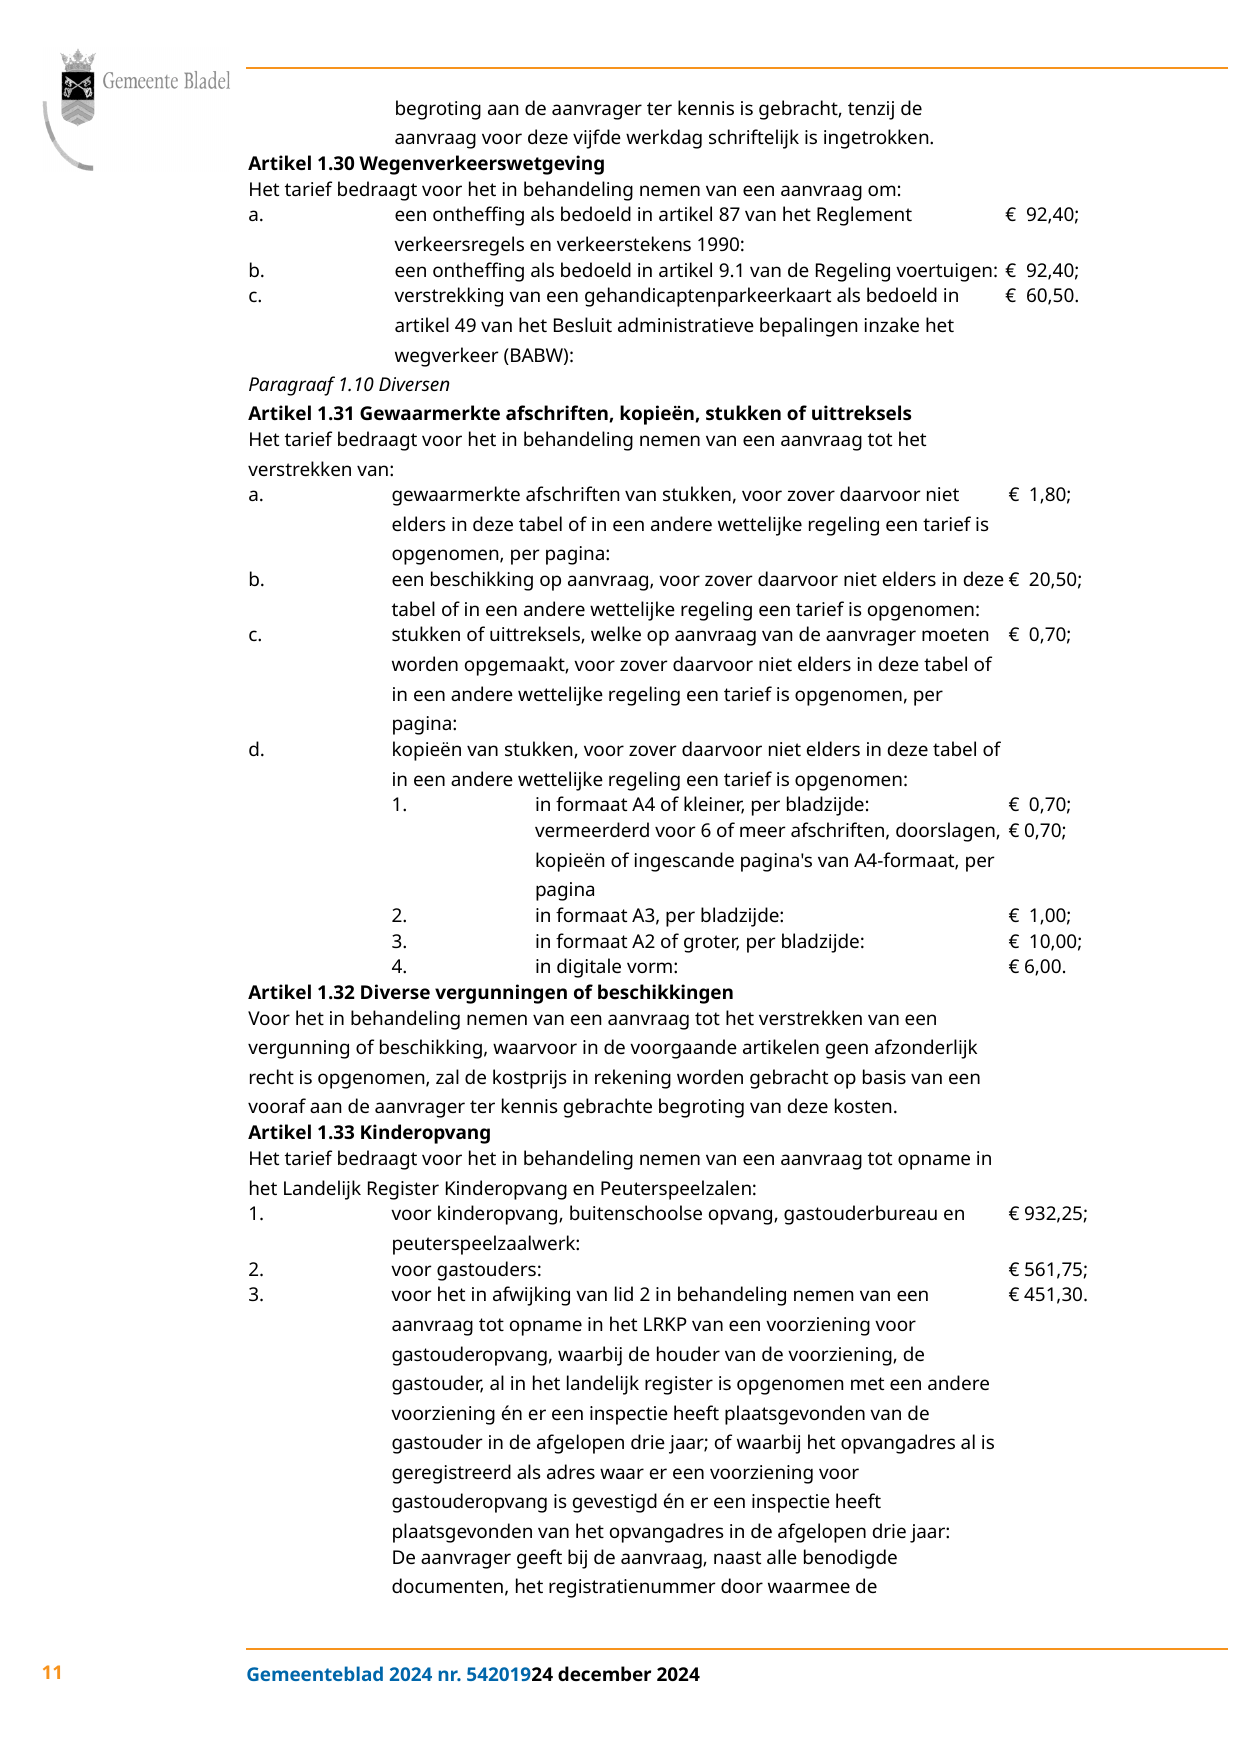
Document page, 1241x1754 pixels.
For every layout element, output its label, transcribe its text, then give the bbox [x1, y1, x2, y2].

table_cell in formaat A4 of kleiner, per bladzijde: [535, 791, 1008, 817]
table_cell stukken of uittreksels, welke op aanvraag van de aanvrager moeten worden opgemaakt, voor zover daarvoor niet elders in deze tabel of in een andere wettelijke regeling een tarief is opgenomen, per pagina: [391, 622, 1008, 736]
table_cell [1005, 150, 1152, 176]
table_cell [1008, 1145, 1152, 1201]
table_cell een beschikking op aanvraag, voor zover daarvoor niet elders in deze tabel of in een andere wettelijke regeling een tarief is opgenomen: [391, 566, 1008, 622]
table_cell [1008, 1120, 1152, 1145]
table_cell vermeerderd voor 6 of meer afschriften, doorslagen, kopieën of ingescande pagina's van A4-formaat, per pagina [535, 817, 1008, 902]
table_cell begroting aan de aanvrager ter kennis is gebracht, tenzij de aanvraag voor deze vijfde werkdag schriftelijk is ingetrokken. [394, 95, 1005, 150]
table_cell [248, 791, 391, 817]
table_cell Het tarief bedraagt voor het in behandeling nemen van een aanvraag tot het verstrekken van: [248, 426, 1008, 481]
table_cell in formaat A2 of groter, per bladzijde: [535, 928, 1008, 953]
table_cell [1005, 95, 1152, 150]
picture [41, 47, 231, 172]
table_cell voor kinderopvang, buitenschoolse opvang, gastouderbureau en peuterspeelzaalwerk: [391, 1201, 1008, 1256]
table_cell Voor het in behandeling nemen van een aanvraag tot het verstrekken van een vergunning of beschikking, waarvoor in de voorgaande artikelen geen afzonderlijk recht is opgenomen, zal de kostprijs in rekening worden gebracht op basis van een vooraf aan de aanvrager ter kennis gebrachte begroting van deze kosten. [248, 1005, 1008, 1119]
table_cell in digitale vorm: [535, 954, 1008, 979]
table_cell 1. [391, 791, 535, 817]
table_cell b. [248, 257, 394, 283]
table_cell € 1,80; [1008, 481, 1152, 566]
table_cell € 0,70; [1008, 622, 1152, 736]
text Paragraaf 1.10 Diversen [248, 371, 1152, 396]
table_cell € 6,00. [1008, 954, 1152, 979]
table_cell a. [248, 481, 391, 566]
table_cell € 92,40; [1005, 202, 1152, 257]
table_cell 1. [248, 1201, 391, 1256]
table_cell € 10,00; [1008, 928, 1152, 953]
table_cell € 561,75; [1008, 1256, 1152, 1282]
table_cell [248, 902, 391, 928]
table_cell d. [248, 736, 391, 791]
table_cell [391, 817, 535, 902]
table_cell € 60,50. [1005, 283, 1152, 367]
table_cell [1008, 736, 1152, 791]
table_cell voor gastouders: [391, 1256, 1008, 1282]
table_cell Het tarief bedraagt voor het in behandeling nemen van een aanvraag tot opname in het Landelijk Register Kinderopvang en Peuterspeelzalen: [248, 1145, 1008, 1201]
table_cell 3. [248, 1282, 391, 1544]
table_cell € 0,70; [1008, 817, 1152, 902]
table_cell verstrekking van een gehandicaptenparkeerkaart als bedoeld in artikel 49 van het Besluit administratieve bepalingen inzake het wegverkeer (BABW): [394, 283, 1005, 367]
table_cell gewaarmerkte afschriften van stukken, voor zover daarvoor niet elders in deze tabel of in een andere wettelijke regeling een tarief is opgenomen, per pagina: [391, 481, 1008, 566]
table_cell Het tarief bedraagt voor het in behandeling nemen van een aanvraag om: [248, 176, 1005, 202]
table_cell De aanvrager geeft bij de aanvraag, naast alle benodigde documenten, het registratienummer door waarmee de [391, 1544, 1008, 1599]
table_cell € 92,40; [1005, 257, 1152, 283]
table_cell € 1,00; [1008, 902, 1152, 928]
table_cell a. [248, 202, 394, 257]
table_cell kopieën van stukken, voor zover daarvoor niet elders in deze tabel of in een andere wettelijke regeling een tarief is opgenomen: [391, 736, 1008, 791]
table_cell € 451,30. [1008, 1282, 1152, 1544]
table_cell [1008, 979, 1152, 1005]
table_cell € 0,70; [1008, 791, 1152, 817]
table_cell € 20,50; [1008, 566, 1152, 622]
table_cell Artikel 1.33 Kinderopvang [248, 1120, 1008, 1145]
table_cell 3. [391, 928, 535, 953]
table_cell € 932,25; [1008, 1201, 1152, 1256]
table_cell 2. [391, 902, 535, 928]
table_cell [1008, 426, 1152, 481]
table_cell 2. [248, 1256, 391, 1282]
table_cell [248, 817, 391, 902]
table_cell 4. [391, 954, 535, 979]
table_cell [1005, 176, 1152, 202]
table_cell Artikel 1.30 Wegenverkeerswetgeving [248, 150, 1005, 176]
table_cell Artikel 1.32 Diverse vergunningen of beschikkingen [248, 979, 1008, 1005]
table_cell c. [248, 622, 391, 736]
table_cell [248, 954, 391, 979]
table_header [1008, 400, 1152, 426]
table_cell [248, 95, 394, 150]
table_cell voor het in afwijking van lid 2 in behandeling nemen van een aanvraag tot opname in het LRKP van een voorziening voor gastouderopvang, waarbij de houder van de voorziening, de gastouder, al in het landelijk register is opgenomen met een andere voorziening én er een inspectie heeft plaatsgevonden van de gastouder in de afgelopen drie jaar; of waarbij het opvangadres al is geregistreerd als adres waar er een voorziening voor gastouderopvang is gevestigd én er een inspectie heeft plaatsgevonden van het opvangadres in de afgelopen drie jaar: [391, 1282, 1008, 1544]
table_header Artikel 1.31 Gewaarmerkte afschriften, kopieën, stukken of uittreksels [248, 400, 1008, 426]
table_cell [248, 928, 391, 953]
table_cell in formaat A3, per bladzijde: [535, 902, 1008, 928]
table_cell b. [248, 566, 391, 622]
table_cell een ontheffing als bedoeld in artikel 87 van het Reglement verkeersregels en verkeerstekens 1990: [394, 202, 1005, 257]
table_cell een ontheffing als bedoeld in artikel 9.1 van de Regeling voertuigen: [394, 257, 1005, 283]
table_cell [1008, 1005, 1152, 1119]
table_cell [248, 1544, 391, 1599]
table_cell c. [248, 283, 394, 367]
table_cell [1008, 1544, 1152, 1599]
